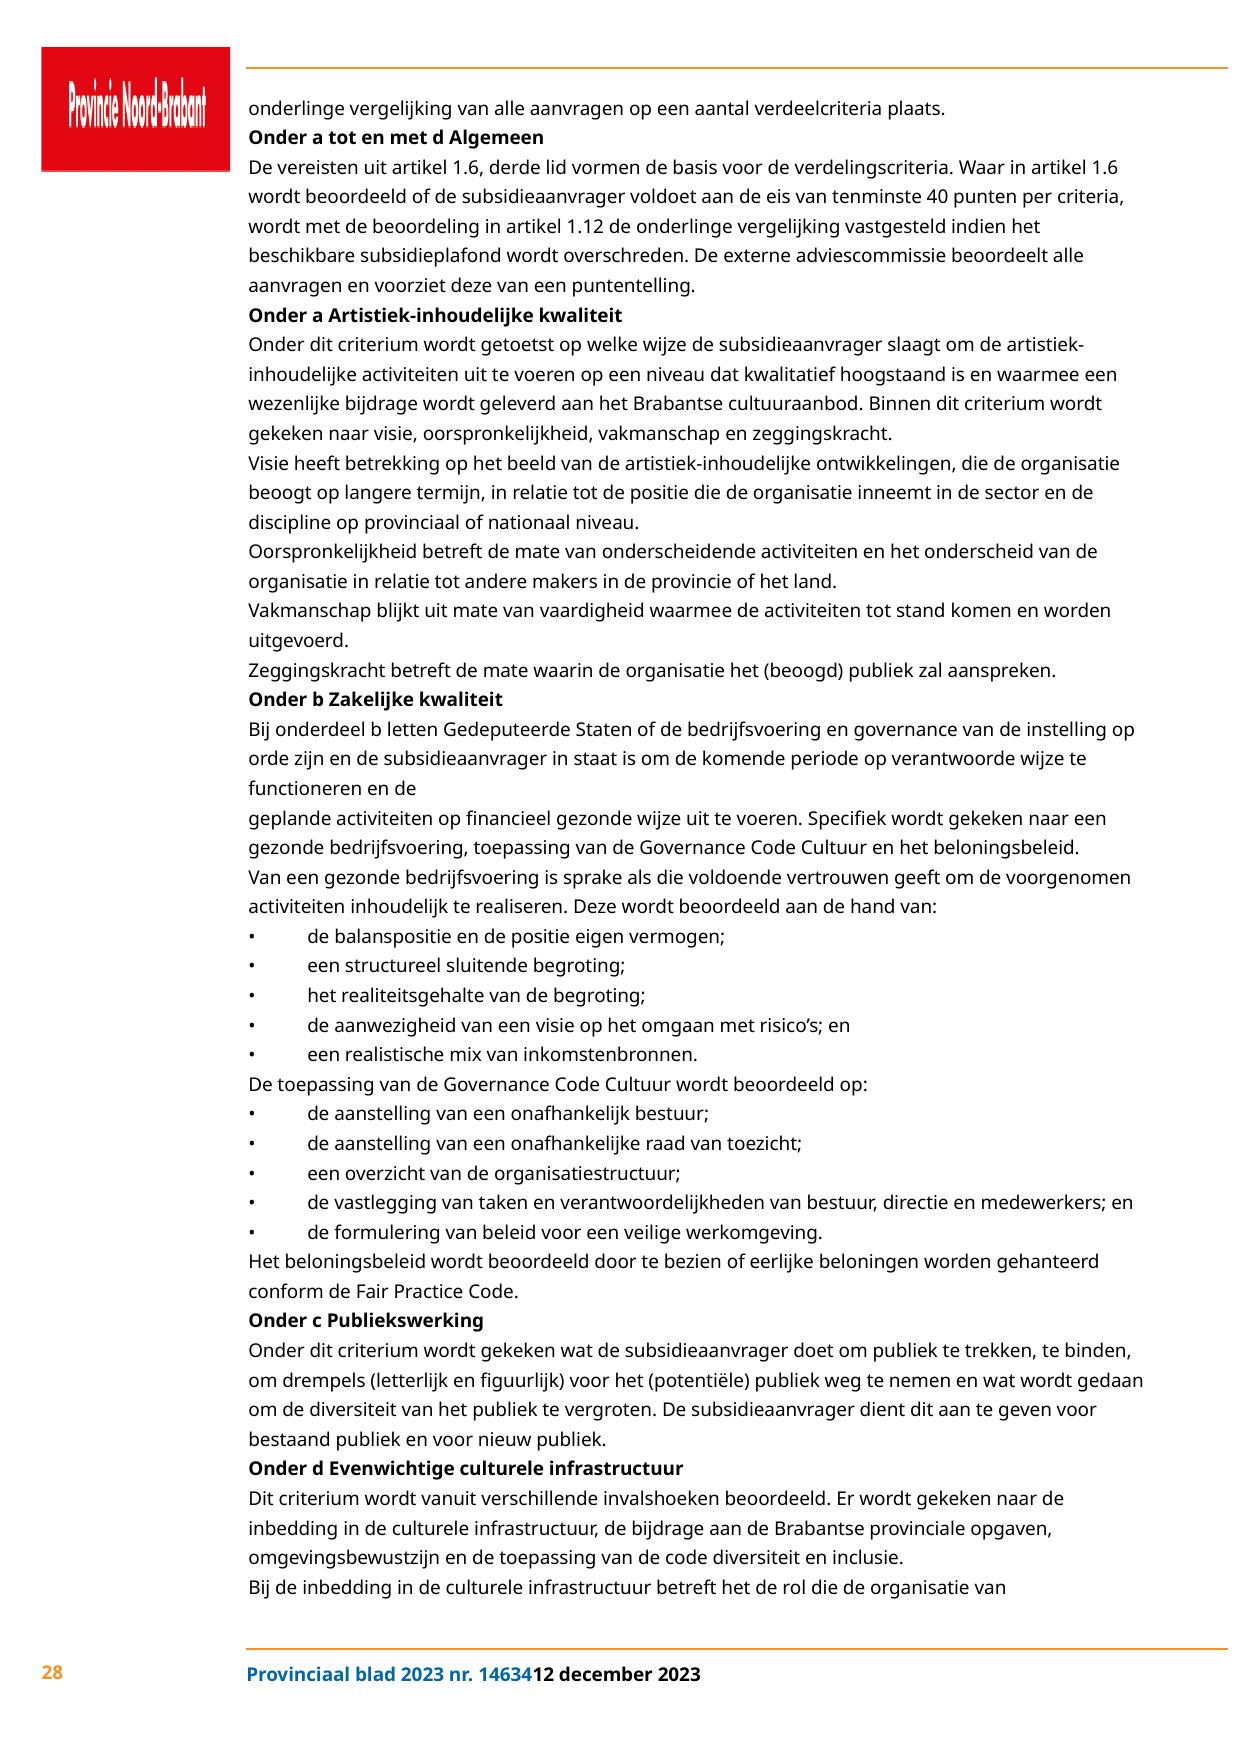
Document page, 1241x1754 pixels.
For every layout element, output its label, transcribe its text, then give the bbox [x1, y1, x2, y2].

text Onder c Publiekswerking [248, 1308, 1152, 1333]
list een overzicht van de organisatiestructuur; [248, 1160, 1152, 1186]
list een structureel sluitende begroting; [248, 953, 1152, 978]
text Onder b Zakelijke kwaliteit [248, 686, 1152, 712]
text Onder dit criterium wordt getoetst op welke wijze de subsidieaanvrager slaagt om de artistiek-inhoudelijke activiteiten uit te voeren op een niveau dat kwalitatief hoogstaand is en waarmee een wezenlijke bijdrage wordt geleverd aan het Brabantse cultuuraanbod. Binnen dit criterium wordt gekeken naar visie, oorspronkelijkheid, vakmanschap en zeggingskracht. [248, 331, 1152, 446]
text Onder a tot en met d Algemeen [248, 124, 1152, 150]
text Vakmanschap blijkt uit mate van vaardigheid waarmee de activiteiten tot stand komen en worden uitgevoerd. [248, 598, 1152, 653]
text De vereisten uit artikel 1.6, derde lid vormen de basis voor de verdelingscriteria. Waar in artikel 1.6 wordt beoordeeld of de subsidieaanvrager voldoet aan de eis van tenminste 40 punten per criteria, wordt met de beoordeling in artikel 1.12 de onderlinge vergelijking vastgesteld indien het beschikbare subsidieplafond wordt overschreden. De externe adviescommissie beoordeelt alle aanvragen en voorziet deze van een puntentelling. [248, 154, 1152, 298]
text Visie heeft betrekking op het beeld van de artistiek-inhoudelijke ontwikkelingen, die de organisatie beoogt op langere termijn, in relatie tot de positie die de organisatie inneemt in de sector en de discipline op provinciaal of nationaal niveau. [248, 450, 1152, 535]
list de aanstelling van een onafhankelijk bestuur; [248, 1101, 1152, 1126]
list de aanstelling van een onafhankelijke raad van toezicht; [248, 1130, 1152, 1156]
list de formulering van beleid voor een veilige werkomgeving. [248, 1219, 1152, 1245]
list de aanwezigheid van een visie op het omgaan met risico’s; en [248, 1012, 1152, 1038]
text Het beloningsbeleid wordt beoordeeld door te bezien of eerlijke beloningen worden gehanteerd conform de Fair Practice Code. [248, 1248, 1152, 1304]
text geplande activiteiten op financieel gezonde wijze uit te voeren. Specifiek wordt gekeken naar een gezonde bedrijfsvoering, toepassing van de Governance Code Cultuur en het beloningsbeleid. [248, 805, 1152, 860]
text onderlinge vergelijking van alle aanvragen op een aantal verdeelcriteria plaats. [248, 95, 1152, 121]
list het realiteitsgehalte van de begroting; [248, 982, 1152, 1008]
text Bij onderdeel b letten Gedeputeerde Staten of de bedrijfsvoering en governance van de instelling op orde zijn en de subsidieaanvrager in staat is om de komende periode op verantwoorde wijze te functioneren en de [248, 716, 1152, 801]
text Onder dit criterium wordt gekeken wat de subsidieaanvrager doet om publiek te trekken, te binden, om drempels (letterlijk en figuurlijk) voor het (potentiële) publiek weg te nemen en wat wordt gedaan om de diversiteit van het publiek te vergroten. De subsidieaanvrager dient dit aan te geven voor bestaand publiek en voor nieuw publiek. [248, 1337, 1152, 1452]
list de balanspositie en de positie eigen vermogen; [248, 923, 1152, 949]
text Bij de inbedding in de culturele infrastructuur betreft het de rol die de organisatie van [248, 1574, 1152, 1600]
text Onder a Artistiek-inhoudelijke kwaliteit [248, 302, 1152, 328]
text Van een gezonde bedrijfsvoering is sprake als die voldoende vertrouwen geeft om de voorgenomen activiteiten inhoudelijk te realiseren. Deze wordt beoordeeld aan de hand van: [248, 864, 1152, 919]
text De toepassing van de Governance Code Cultuur wordt beoordeeld op: [248, 1071, 1152, 1097]
text Dit criterium wordt vanuit verschillende invalshoeken beoordeeld. Er wordt gekeken naar de inbedding in de culturele infrastructuur, de bijdrage aan de Brabantse provinciale opgaven, omgevingsbewustzijn en de toepassing van de code diversiteit en inclusie. [248, 1485, 1152, 1570]
text Onder d Evenwichtige culturele infrastructuur [248, 1456, 1152, 1481]
text Zeggingskracht betreft de mate waarin de organisatie het (beoogd) publiek zal aanspreken. [248, 657, 1152, 683]
list de vastlegging van taken en verantwoordelijkheden van bestuur, directie en medewerkers; en [248, 1189, 1152, 1215]
text Oorspronkelijkheid betreft de mate van onderscheidende activiteiten en het onderscheid van de organisatie in relatie tot andere makers in de provincie of het land. [248, 538, 1152, 594]
list een realistische mix van inkomstenbronnen. [248, 1041, 1152, 1067]
picture [41, 47, 231, 172]
